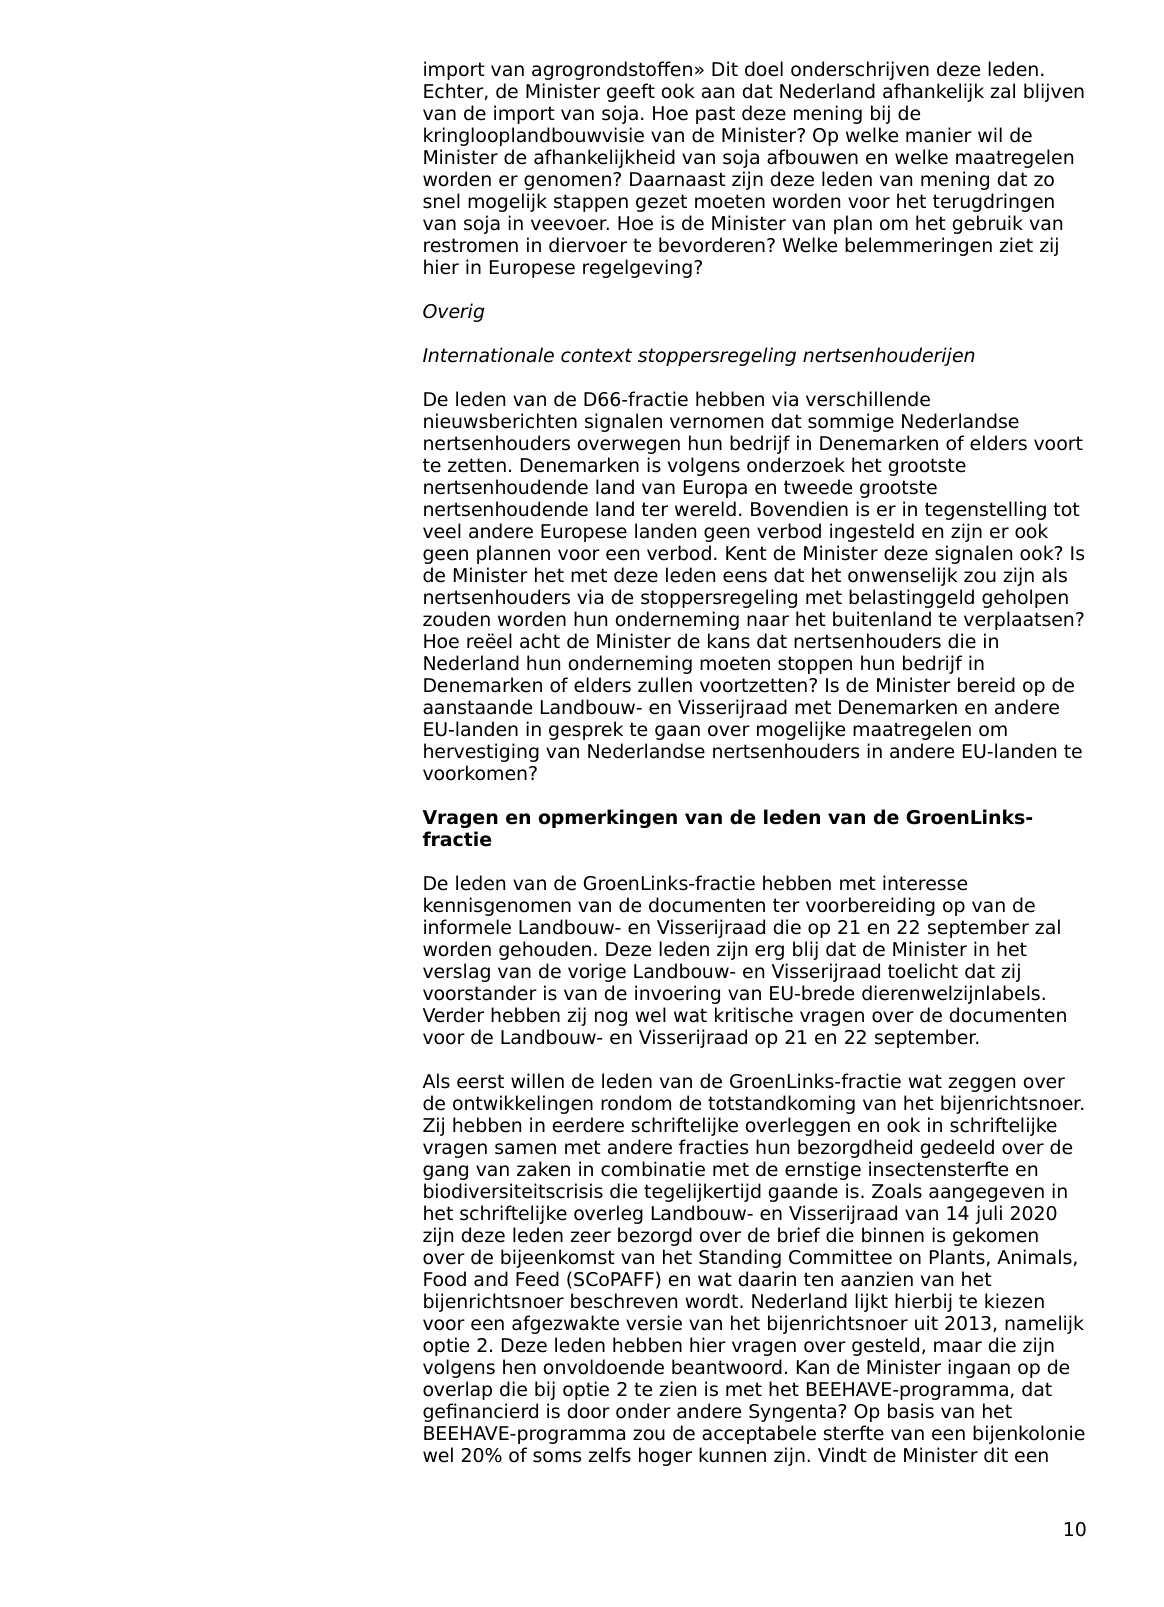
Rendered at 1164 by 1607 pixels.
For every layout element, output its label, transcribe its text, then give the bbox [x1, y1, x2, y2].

subtitle Overig [422, 301, 1087, 323]
text De leden van de GroenLinks-fractie hebben met interesse kennisgenomen van de documenten ter voorbereiding op van de informele Landbouw- en Visserijraad die op 21 en 22 september zal worden gehouden. Deze leden zijn erg blij dat de Minister in het verslag van de vorige Landbouw- en Visserijraad toelicht dat zij voorstander is van de invoering van EU-brede dierenwelzijnlabels. Verder hebben zij nog wel wat kritische vragen over de documenten voor de Landbouw- en Visserijraad op 21 en 22 september. [422, 873, 1087, 1049]
subtitle Vragen en opmerkingen van de leden van de GroenLinks-fractie [422, 807, 1087, 851]
text Als eerst willen de leden van de GroenLinks-fractie wat zeggen over de ontwikkelingen rondom de totstandkoming van het bijenrichtsnoer. Zij hebben in eerdere schriftelijke overleggen en ook in schriftelijke vragen samen met andere fracties hun bezorgdheid gedeeld over de gang van zaken in combinatie met de ernstige insectensterfte en biodiversiteitscrisis die tegelijkertijd gaande is. Zoals aangegeven in het schriftelijke overleg Landbouw- en Visserijraad van 14 juli 2020 zijn deze leden zeer bezorgd over de brief die binnen is gekomen over de bijeenkomst van het Standing Committee on Plants, Animals, Food and Feed (SCoPAFF) en wat daarin ten aanzien van het bijenrichtsnoer beschreven wordt. Nederland lijkt hierbij te kiezen voor een afgezwakte versie van het bijenrichtsnoer uit 2013, namelijk optie 2. Deze leden hebben hier vragen over gesteld, maar die zijn volgens hen onvoldoende beantwoord. Kan de Minister ingaan op de overlap die bij optie 2 te zien is met het BEEHAVE-programma, dat gefinancierd is door onder andere Syngenta? Op basis van het BEEHAVE-programma zou de acceptabele sterfte van een bijenkolonie wel 20% of soms zelfs hoger kunnen zijn. Vindt de Minister dit een [422, 1071, 1087, 1467]
text import van agrogrondstoffen» Dit doel onderschrijven deze leden. Echter, de Minister geeft ook aan dat Nederland afhankelijk zal blijven van de import van soja. Hoe past deze mening bij de kringlooplandbouwvisie van de Minister? Op welke manier wil de Minister de afhankelijkheid van soja afbouwen en welke maatregelen worden er genomen? Daarnaast zijn deze leden van mening dat zo snel mogelijk stappen gezet moeten worden voor het terugdringen van soja in veevoer. Hoe is de Minister van plan om het gebruik van restromen in diervoer te bevorderen? Welke belemmeringen ziet zij hier in Europese regelgeving? [422, 59, 1087, 279]
text De leden van de D66-fractie hebben via verschillende nieuwsberichten signalen vernomen dat sommige Nederlandse nertsenhouders overwegen hun bedrijf in Denemarken of elders voort te zetten. Denemarken is volgens onderzoek het grootste nertsenhoudende land van Europa en tweede grootste nertsenhoudende land ter wereld. Bovendien is er in tegenstelling tot veel andere Europese landen geen verbod ingesteld en zijn er ook geen plannen voor een verbod. Kent de Minister deze signalen ook? Is de Minister het met deze leden eens dat het onwenselijk zou zijn als nertsenhouders via de stoppersregeling met belastinggeld geholpen zouden worden hun onderneming naar het buitenland te verplaatsen? Hoe reëel acht de Minister de kans dat nertsenhouders die in Nederland hun onderneming moeten stoppen hun bedrijf in Denemarken of elders zullen voortzetten? Is de Minister bereid op de aanstaande Landbouw- en Visserijraad met Denemarken en andere EU-landen in gesprek te gaan over mogelijke maatregelen om hervestiging van Nederlandse nertsenhouders in andere EU-landen te voorkomen? [422, 389, 1087, 785]
subtitle Internationale context stoppersregeling nertsenhouderijen [422, 345, 1087, 367]
